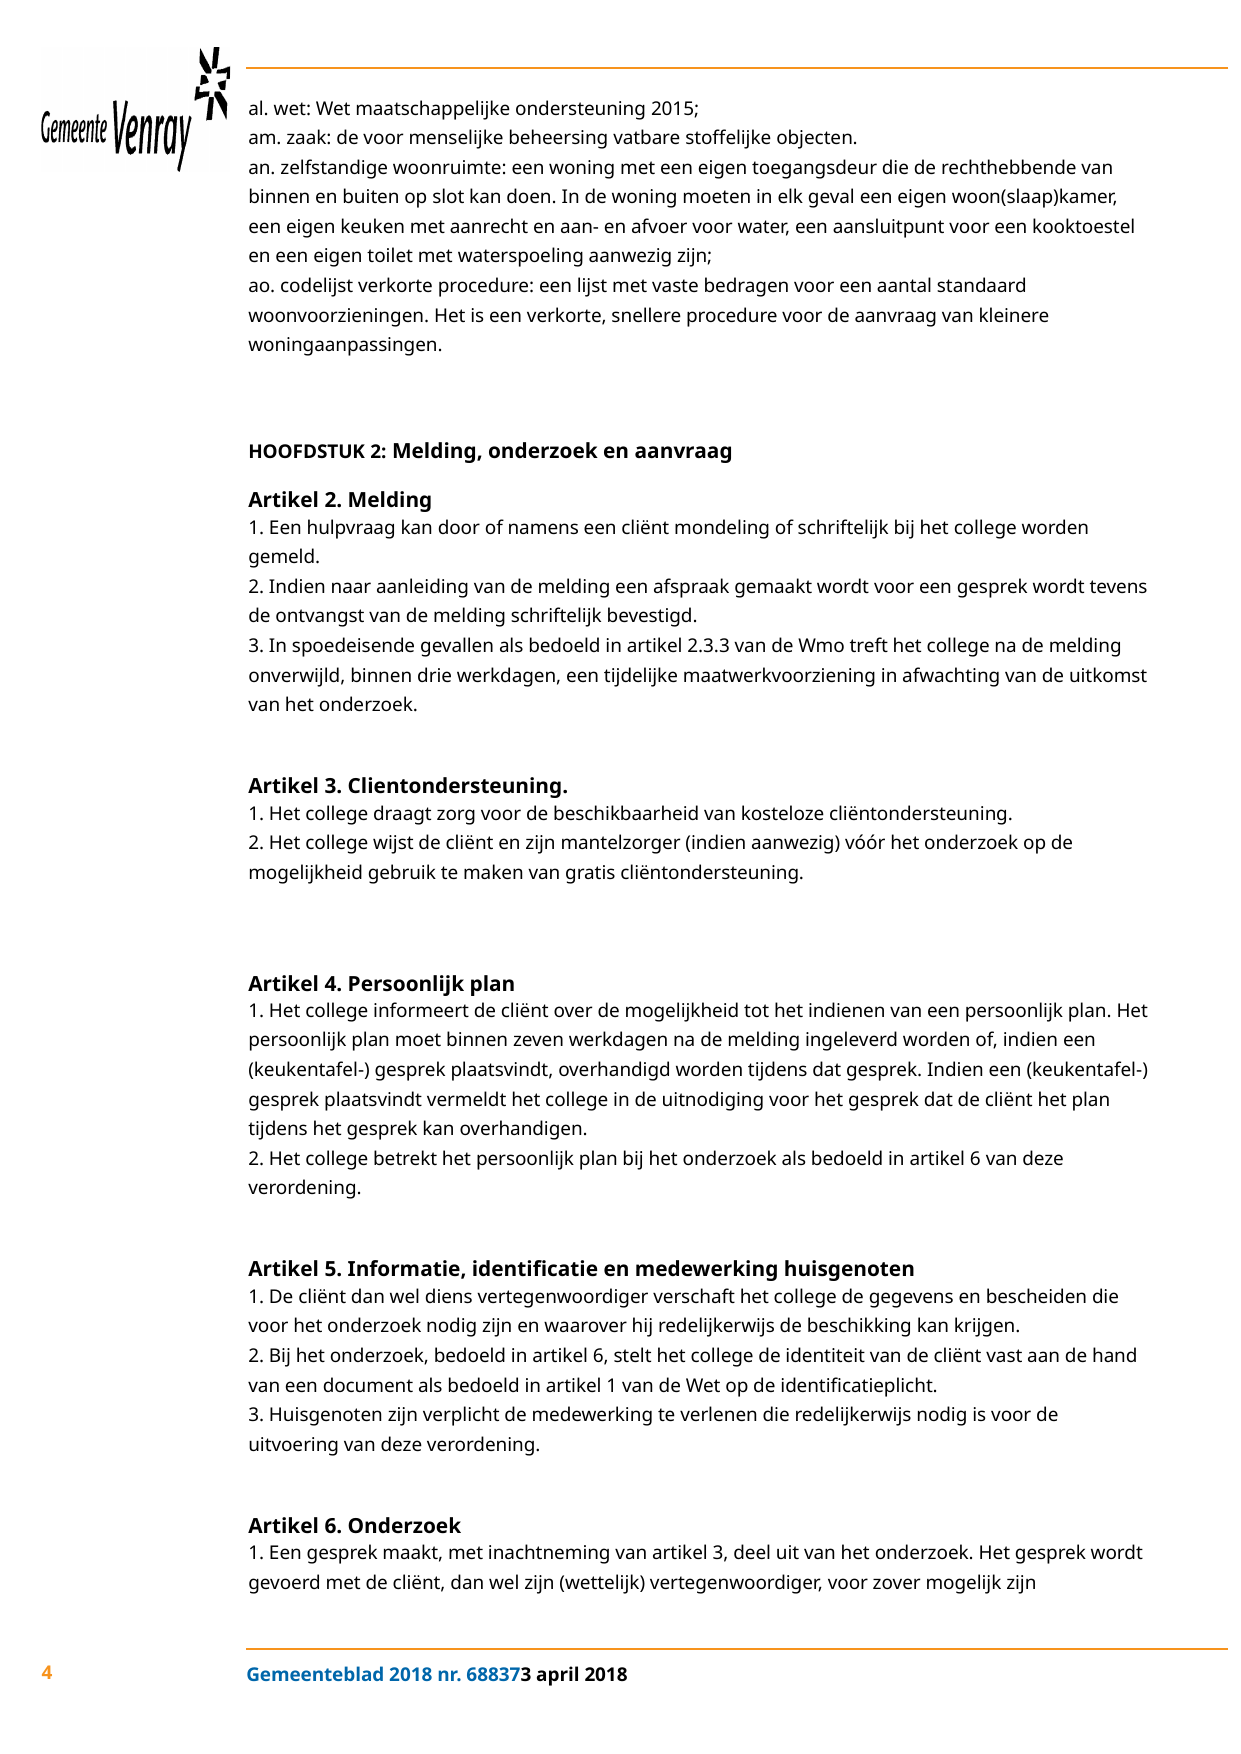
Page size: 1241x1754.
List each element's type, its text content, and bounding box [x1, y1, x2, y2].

text Artikel 3. Clientondersteuning. [248, 771, 1152, 800]
text 3. In spoedeisende gevallen als bedoeld in artikel 2.3.3 van de Wmo treft het college na de melding onverwijld, binnen drie werkdagen, een tijdelijke maatwerkvoorziening in afwachting van de uitkomst van het onderzoek. [248, 632, 1152, 717]
text 2. Bij het onderzoek, bedoeld in artikel 6, stelt het college de identiteit van de cliënt vast aan de hand van een document als bedoeld in artikel 1 van de Wet op de identificatieplicht. [248, 1342, 1152, 1397]
text 1. Een gesprek maakt, met inachtneming van artikel 3, deel uit van het onderzoek. Het gesprek wordt gevoerd met de cliënt, dan wel zijn (wettelijk) vertegenwoordiger, voor zover mogelijk zijn [248, 1539, 1152, 1595]
text ao. codelijst verkorte procedure: een lijst met vaste bedragen voor een aantal standaard woonvoorzieningen. Het is een verkorte, snellere procedure voor de aanvraag van kleinere woningaanpassingen. [248, 272, 1152, 357]
text Artikel 4. Persoonlijk plan [248, 969, 1152, 997]
text am. zaak: de voor menselijke beheersing vatbare stoffelijke objecten. [248, 124, 1152, 150]
text 3. Huisgenoten zijn verplicht de medewerking te verlenen die redelijkerwijs nodig is voor de uitvoering van deze verordening. [248, 1401, 1152, 1457]
text al. wet: Wet maatschappelijke ondersteuning 2015; [248, 95, 1152, 121]
text an. zelfstandige woonruimte: een woning met een eigen toegangsdeur die de rechthebbende van binnen en buiten op slot kan doen. In de woning moeten in elk geval een eigen woon(slaap)kamer, een eigen keuken met aanrecht en aan- en afvoer voor water, een aansluitpunt voor een kooktoestel en een eigen toilet met waterspoeling aanwezig zijn; [248, 154, 1152, 268]
text 2. Het college betrekt het persoonlijk plan bij het onderzoek als bedoeld in artikel 6 van deze verordening. [248, 1145, 1152, 1200]
text Artikel 2. Melding [248, 486, 1152, 514]
text 1. Het college informeert de cliënt over de mogelijkheid tot het indienen van een persoonlijk plan. Het persoonlijk plan moet binnen zeven werkdagen na de melding ingeleverd worden of, indien een (keukentafel-) gesprek plaatsvindt, overhandigd worden tijdens dat gesprek. Indien een (keukentafel-) gesprek plaatsvindt vermeldt het college in de uitnodiging voor het gesprek dat de cliënt het plan tijdens het gesprek kan overhandigen. [248, 997, 1152, 1141]
text 2. Indien naar aanleiding van de melding een afspraak gemaakt wordt voor een gesprek wordt tevens de ontvangst van de melding schriftelijk bevestigd. [248, 573, 1152, 628]
text 1. Een hulpvraag kan door of namens een cliënt mondeling of schriftelijk bij het college worden gemeld. [248, 514, 1152, 569]
picture [41, 47, 231, 172]
text 1. Het college draagt zorg voor de beschikbaarheid van kosteloze cliëntondersteuning. [248, 800, 1152, 826]
text 1. De cliënt dan wel diens vertegenwoordiger verschaft het college de gegevens en bescheiden die voor het onderzoek nodig zijn en waarover hij redelijkerwijs de beschikking kan krijgen. [248, 1283, 1152, 1338]
text HOOFDSTUK 2: Melding, onderzoek en aanvraag [248, 436, 1152, 465]
text Artikel 5. Informatie, identificatie en medewerking huisgenoten [248, 1254, 1152, 1283]
text Artikel 6. Onderzoek [248, 1511, 1152, 1539]
text 2. Het college wijst de cliënt en zijn mantelzorger (indien aanwezig) vóór het onderzoek op de mogelijkheid gebruik te maken van gratis cliëntondersteuning. [248, 829, 1152, 885]
